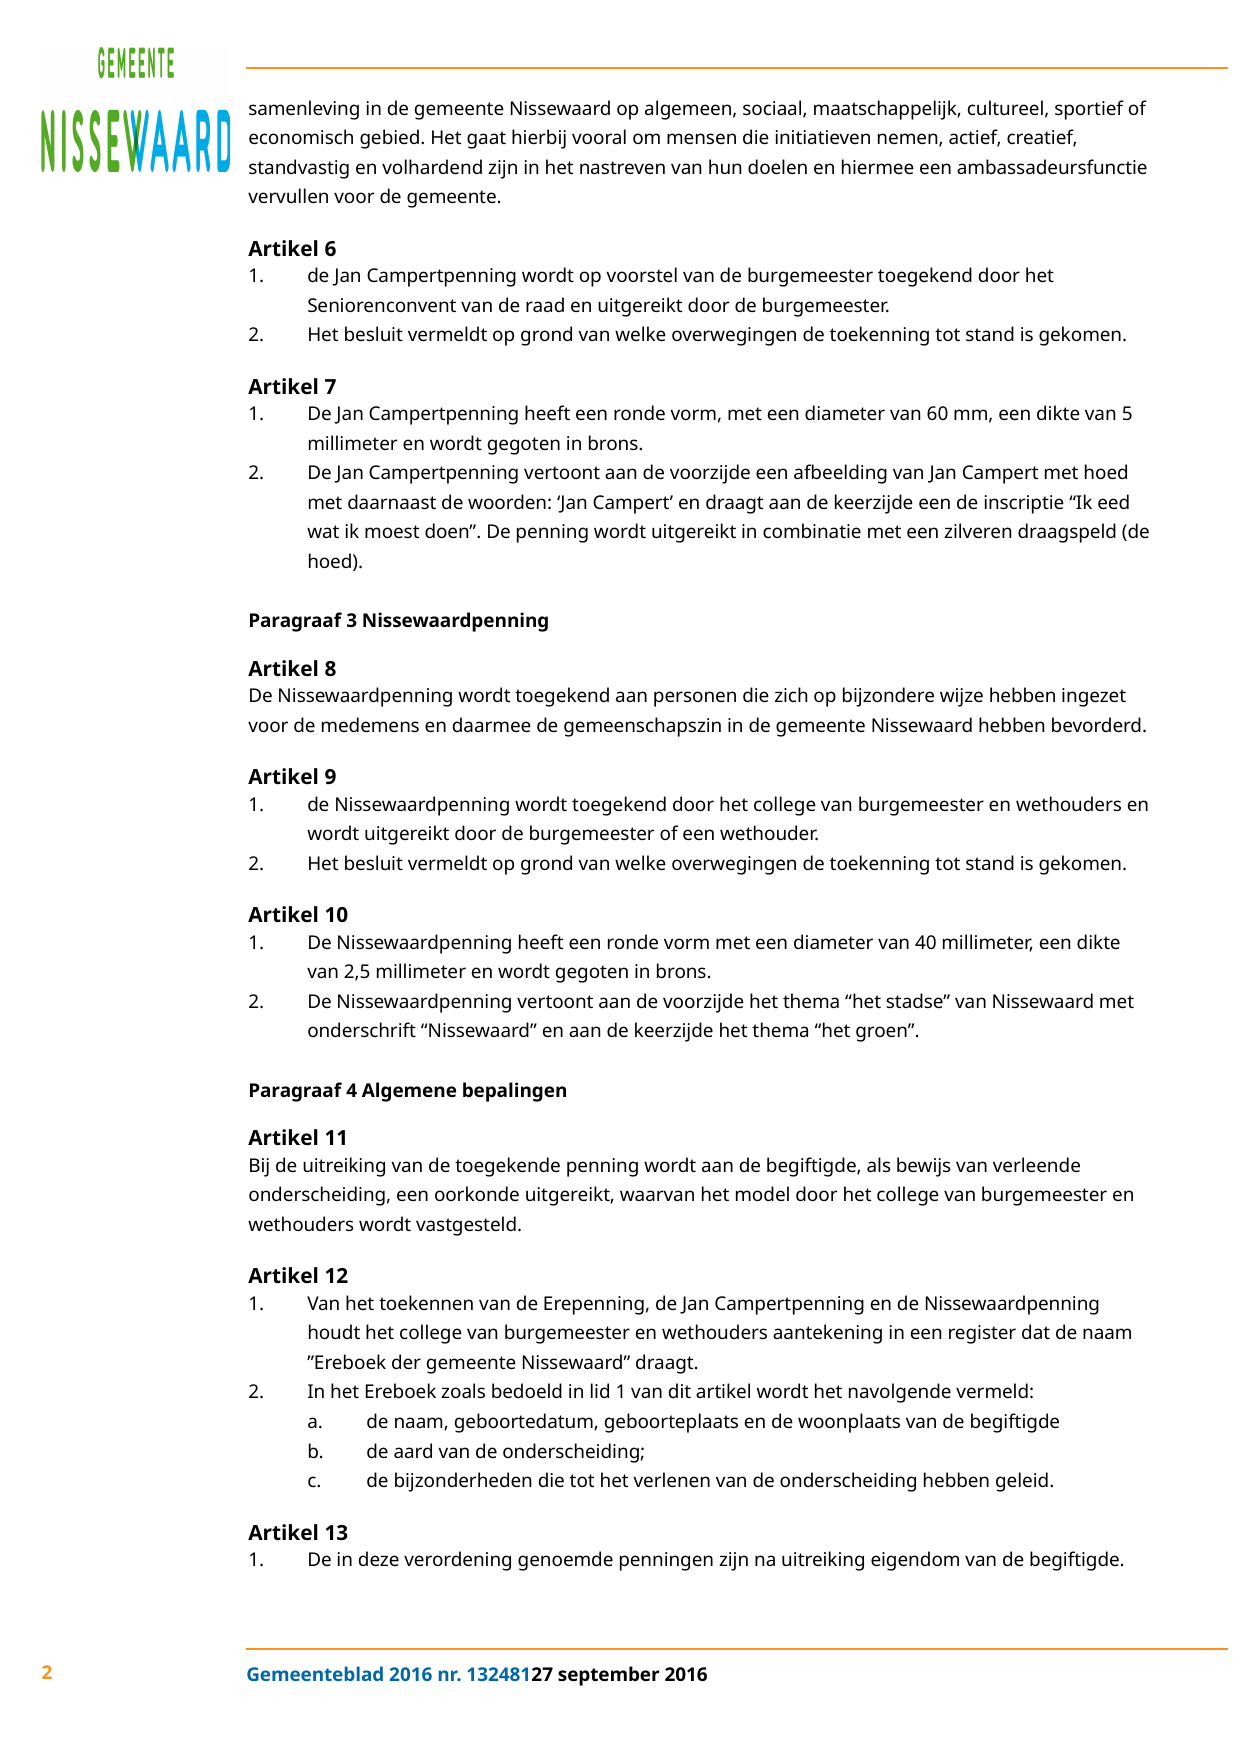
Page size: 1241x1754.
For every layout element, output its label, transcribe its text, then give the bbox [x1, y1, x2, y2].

list de naam, geboortedatum, geboorteplaats en de woonplaats van de begiftigde [307, 1408, 1152, 1434]
text Paragraaf 4 Algemene bepalingen [248, 1077, 1152, 1103]
list de bijzonderheden die tot het verlenen van de onderscheiding hebben geleid. [307, 1467, 1152, 1493]
picture [201, 122, 206, 138]
picture [176, 157, 187, 172]
text Paragraaf 3 Nissewaardpenning [248, 607, 1152, 633]
list In het Ereboek zoals bedoeld in lid 1 van dit artikel wordt het navolgende vermeld: [248, 1379, 1152, 1404]
text Artikel 11 [248, 1123, 1152, 1152]
text Artikel 12 [248, 1261, 1152, 1290]
list De Nissewaardpenning heeft een ronde vorm met een diameter van 40 millimeter, een dikte van 2,5 millimeter en wordt gegoten in brons. [248, 929, 1152, 984]
list Het besluit vermeldt op grond van welke overwegingen de toekenning tot stand is gekomen. [248, 322, 1152, 347]
text Artikel 9 [248, 762, 1152, 791]
text Bij de uitreiking van de toegekende penning wordt aan de begiftigde, als bewijs van verleende onderscheiding, een oorkonde uitgereikt, waarvan het model door het college van burgemeester en wethouders wordt vastgesteld. [248, 1152, 1152, 1237]
list de Jan Campertpenning wordt op voorstel van de burgemeester toegekend door het Seniorenconvent van de raad en uitgereikt door de burgemeester. [248, 262, 1152, 318]
text Artikel 13 [248, 1518, 1152, 1546]
list de Nissewaardpenning wordt toegekend door het college van burgemeester en wethouders en wordt uitgereikt door de burgemeester of een wethouder. [248, 791, 1152, 846]
list Het besluit vermeldt op grond van welke overwegingen de toekenning tot stand is gekomen. [248, 850, 1152, 876]
text Artikel 6 [248, 234, 1152, 262]
list De Jan Campertpenning vertoont aan de voorzijde een afbeelding van Jan Campert met hoed met daarnaast de woorden: ‘Jan Campert’ en draagt aan de keerzijde een de inscriptie “Ik eed wat ik moest doen”. De penning wordt uitgereikt in combinatie met een zilveren draagspeld (de hoed). [248, 459, 1152, 574]
list de aard van de onderscheiding; [307, 1438, 1152, 1463]
picture [200, 151, 206, 172]
text Artikel 7 [248, 372, 1152, 400]
text samenleving in de gemeente Nissewaard op algemeen, sociaal, maatschappelijk, cultureel, sportief of economisch gebied. Het gaat hierbij vooral om mensen die initiatieven nemen, actief, creatief, standvastig en volhardend zijn in het nastreven van hun doelen en hiermee een ambassadeursfunctie vervullen voor de gemeente. [248, 95, 1152, 209]
text Artikel 8 [248, 654, 1152, 682]
list Van het toekennen van de Erepenning, de Jan Campertpenning en de Nissewaardpenning houdt het college van burgemeester en wethouders aantekening in een register dat de naam ”Ereboek der gemeente Nissewaard” draagt. [248, 1290, 1152, 1375]
picture [154, 157, 165, 172]
list De Jan Campertpenning heeft een ronde vorm, met een diameter van 60 mm, een dikte van 5 millimeter en wordt gegoten in brons. [248, 400, 1152, 456]
picture [222, 122, 227, 160]
text De Nissewaardpenning wordt toegekend aan personen die zich op bijzondere wijze hebben ingezet voor de medemens en daarmee de gemeenschapszin in de gemeente Nissewaard hebben bevorderd. [248, 682, 1152, 738]
text Artikel 10 [248, 901, 1152, 929]
picture [41, 47, 231, 172]
list De Nissewaardpenning vertoont aan de voorzijde het thema “het stadse” van Nissewaard met onderschrift “Nissewaard” en aan de keerzijde het thema “het groen”. [248, 988, 1152, 1043]
list De in deze verordening genoemde penningen zijn na uitreiking eigendom van de begiftigde. [248, 1546, 1152, 1572]
